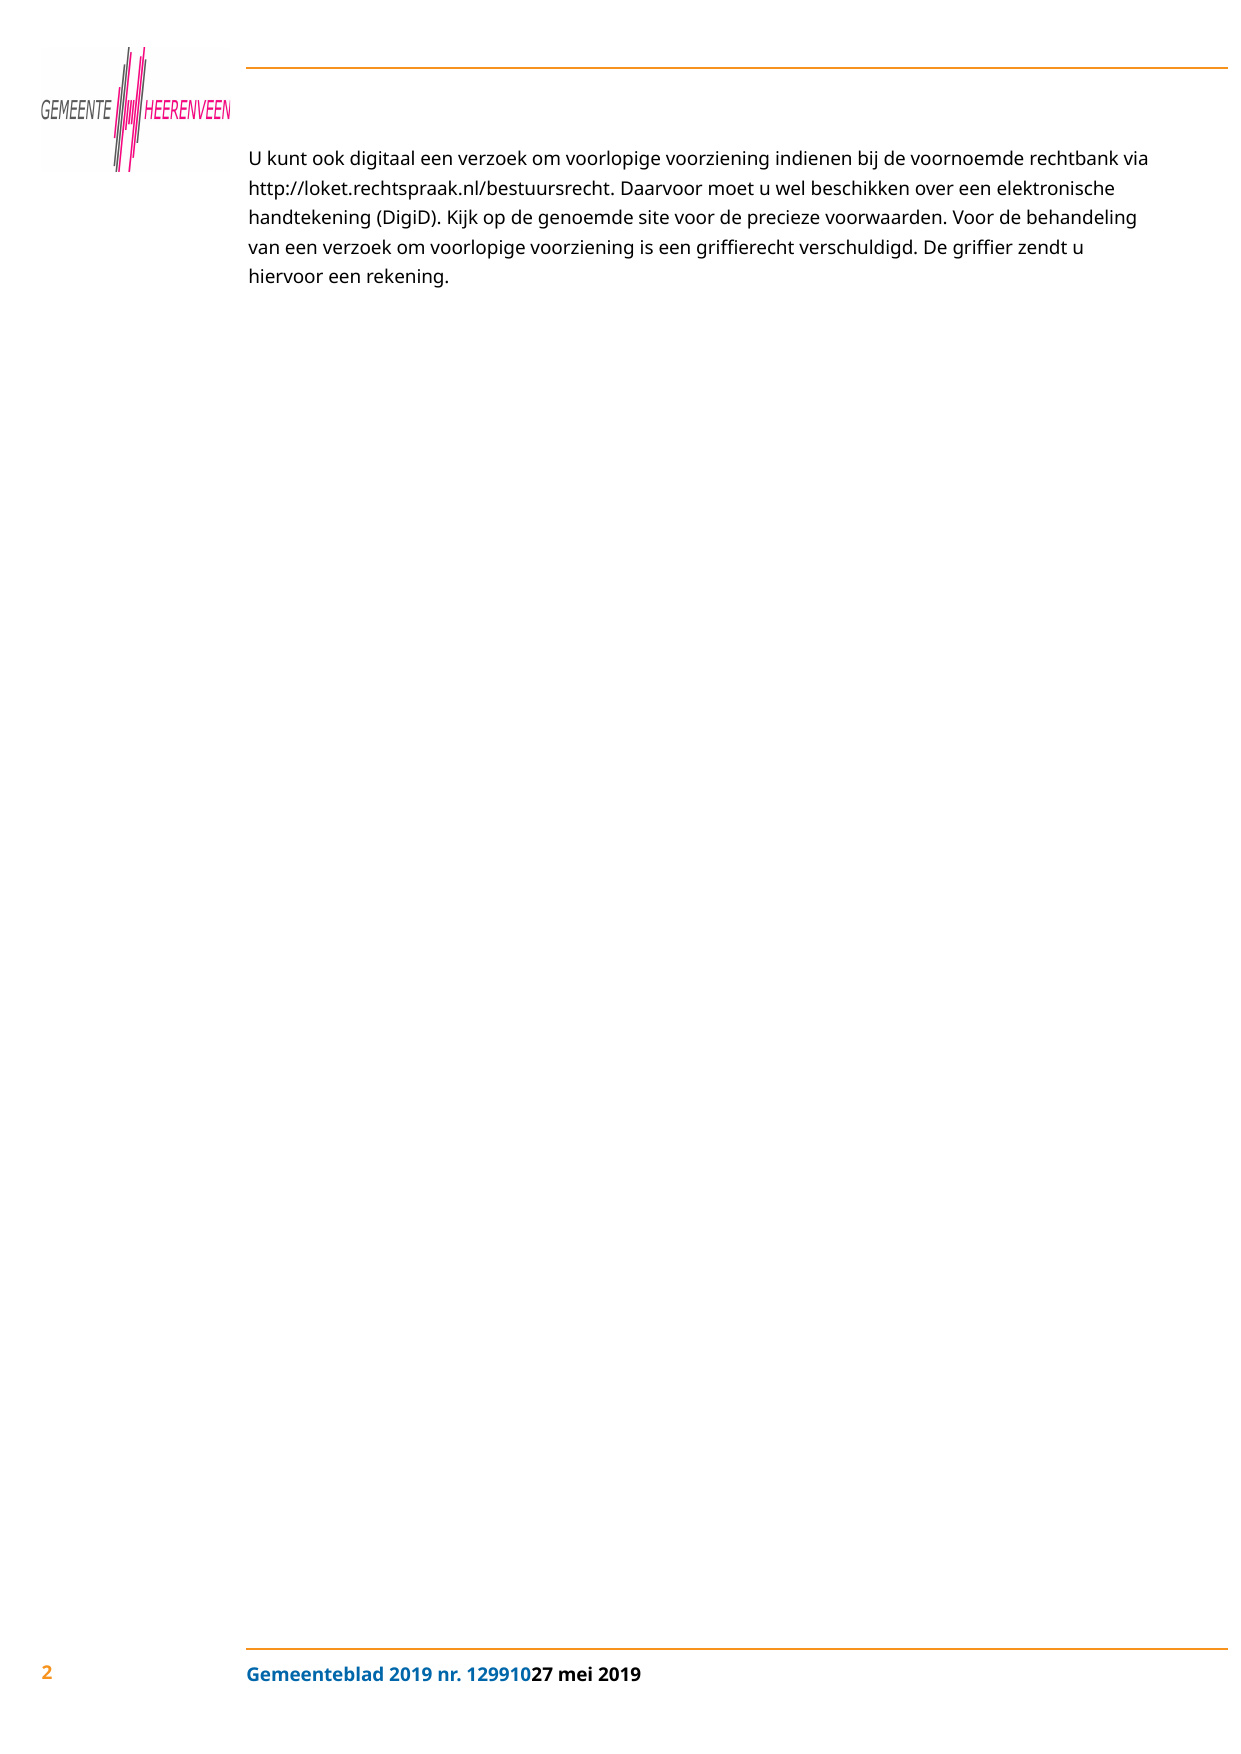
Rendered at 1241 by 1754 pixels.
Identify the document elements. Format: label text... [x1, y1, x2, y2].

picture [41, 47, 231, 172]
text U kunt ook digitaal een verzoek om voorlopige voorziening indienen bij de voornoemde rechtbank via http://loket.rechtspraak.nl/bestuursrecht. Daarvoor moet u wel beschikken over een elektronische handtekening (DigiD). Kijk op de genoemde site voor de precieze voorwaarden. Voor de behandeling van een verzoek om voorlopige voorziening is een griffierecht verschuldigd. De griffier zendt u hiervoor een rekening. [248, 145, 1152, 289]
